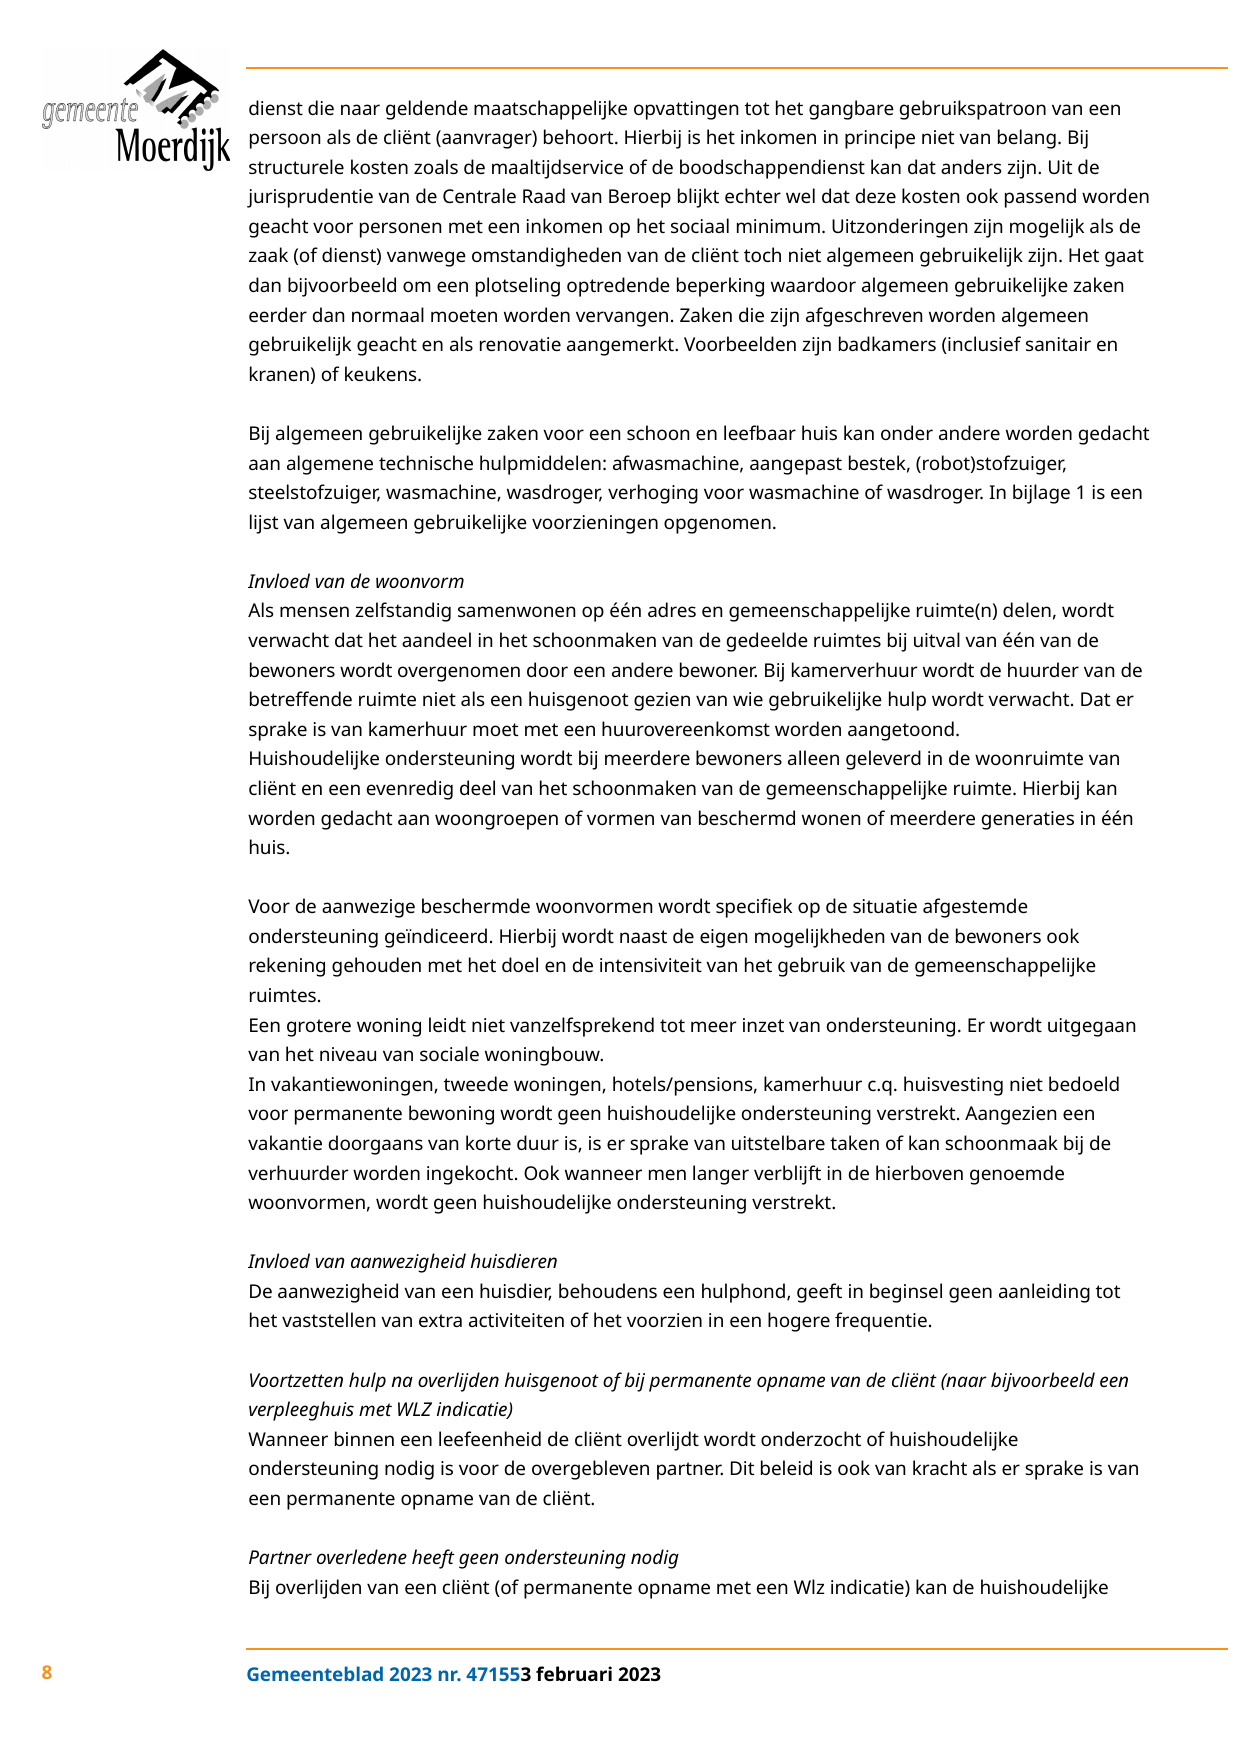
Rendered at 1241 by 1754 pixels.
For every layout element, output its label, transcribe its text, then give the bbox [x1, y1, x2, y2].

text Bij overlijden van een cliënt (of permanente opname met een Wlz indicatie) kan de huishoudelijke [248, 1574, 1152, 1600]
text Voor de aanwezige beschermde woonvormen wordt specifiek op de situatie afgestemde ondersteuning geïndiceerd. Hierbij wordt naast de eigen mogelijkheden van de bewoners ook rekening gehouden met het doel en de intensiviteit van het gebruik van de gemeenschappelijke ruimtes. [248, 893, 1152, 1008]
text Partner overledene heeft geen ondersteuning nodig [248, 1544, 1152, 1570]
text Een grotere woning leidt niet vanzelfsprekend tot meer inzet van ondersteuning. Er wordt uitgegaan van het niveau van sociale woningbouw. [248, 1012, 1152, 1067]
text Invloed van de woonvorm [248, 568, 1152, 594]
text Invloed van aanwezigheid huisdieren [248, 1248, 1152, 1274]
text Als mensen zelfstandig samenwonen op één adres en gemeenschappelijke ruimte(n) delen, wordt verwacht dat het aandeel in het schoonmaken van de gedeelde ruimtes bij uitval van één van de bewoners wordt overgenomen door een andere bewoner. Bij kamerverhuur wordt de huurder van de betreffende ruimte niet als een huisgenoot gezien van wie gebruikelijke hulp wordt verwacht. Dat er sprake is van kamerhuur moet met een huurovereenkomst worden aangetoond. [248, 598, 1152, 742]
text Voortzetten hulp na overlijden huisgenoot of bij permanente opname van de cliënt (naar bijvoorbeeld een verpleeghuis met WLZ indicatie) [248, 1367, 1152, 1422]
picture [41, 47, 231, 172]
text De aanwezigheid van een huisdier, behoudens een hulphond, geeft in beginsel geen aanleiding tot het vaststellen van extra activiteiten of het voorzien in een hogere frequentie. [248, 1278, 1152, 1333]
text Wanneer binnen een leefeenheid de cliënt overlijdt wordt onderzocht of huishoudelijke ondersteuning nodig is voor de overgebleven partner. Dit beleid is ook van kracht als er sprake is van een permanente opname van de cliënt. [248, 1426, 1152, 1511]
text In vakantiewoningen, tweede woningen, hotels/pensions, kamerhuur c.q. huisvesting niet bedoeld voor permanente bewoning wordt geen huishoudelijke ondersteuning verstrekt. Aangezien een vakantie doorgaans van korte duur is, is er sprake van uitstelbare taken of kan schoonmaak bij de verhuurder worden ingekocht. Ook wanneer men langer verblijft in de hierboven genoemde woonvormen, wordt geen huishoudelijke ondersteuning verstrekt. [248, 1071, 1152, 1215]
text Bij algemeen gebruikelijke zaken voor een schoon en leefbaar huis kan onder andere worden gedacht aan algemene technische hulpmiddelen: afwasmachine, aangepast bestek, (robot)stofzuiger, steelstofzuiger, wasmachine, wasdroger, verhoging voor wasmachine of wasdroger. In bijlage 1 is een lijst van algemeen gebruikelijke voorzieningen opgenomen. [248, 420, 1152, 535]
text dienst die naar geldende maatschappelijke opvattingen tot het gangbare gebruikspatroon van een persoon als de cliënt (aanvrager) behoort. Hierbij is het inkomen in principe niet van belang. Bij structurele kosten zoals de maaltijdservice of de boodschappendienst kan dat anders zijn. Uit de jurisprudentie van de Centrale Raad van Beroep blijkt echter wel dat deze kosten ook passend worden geacht voor personen met een inkomen op het sociaal minimum. Uitzonderingen zijn mogelijk als de zaak (of dienst) vanwege omstandigheden van de cliënt toch niet algemeen gebruikelijk zijn. Het gaat dan bijvoorbeeld om een plotseling optredende beperking waardoor algemeen gebruikelijke zaken eerder dan normaal moeten worden vervangen. Zaken die zijn afgeschreven worden algemeen gebruikelijk geacht en als renovatie aangemerkt. Voorbeelden zijn badkamers (inclusief sanitair en kranen) of keukens. [248, 95, 1152, 387]
text Huishoudelijke ondersteuning wordt bij meerdere bewoners alleen geleverd in de woonruimte van cliënt en een evenredig deel van het schoonmaken van de gemeenschappelijke ruimte. Hierbij kan worden gedacht aan woongroepen of vormen van beschermd wonen of meerdere generaties in één huis. [248, 746, 1152, 860]
